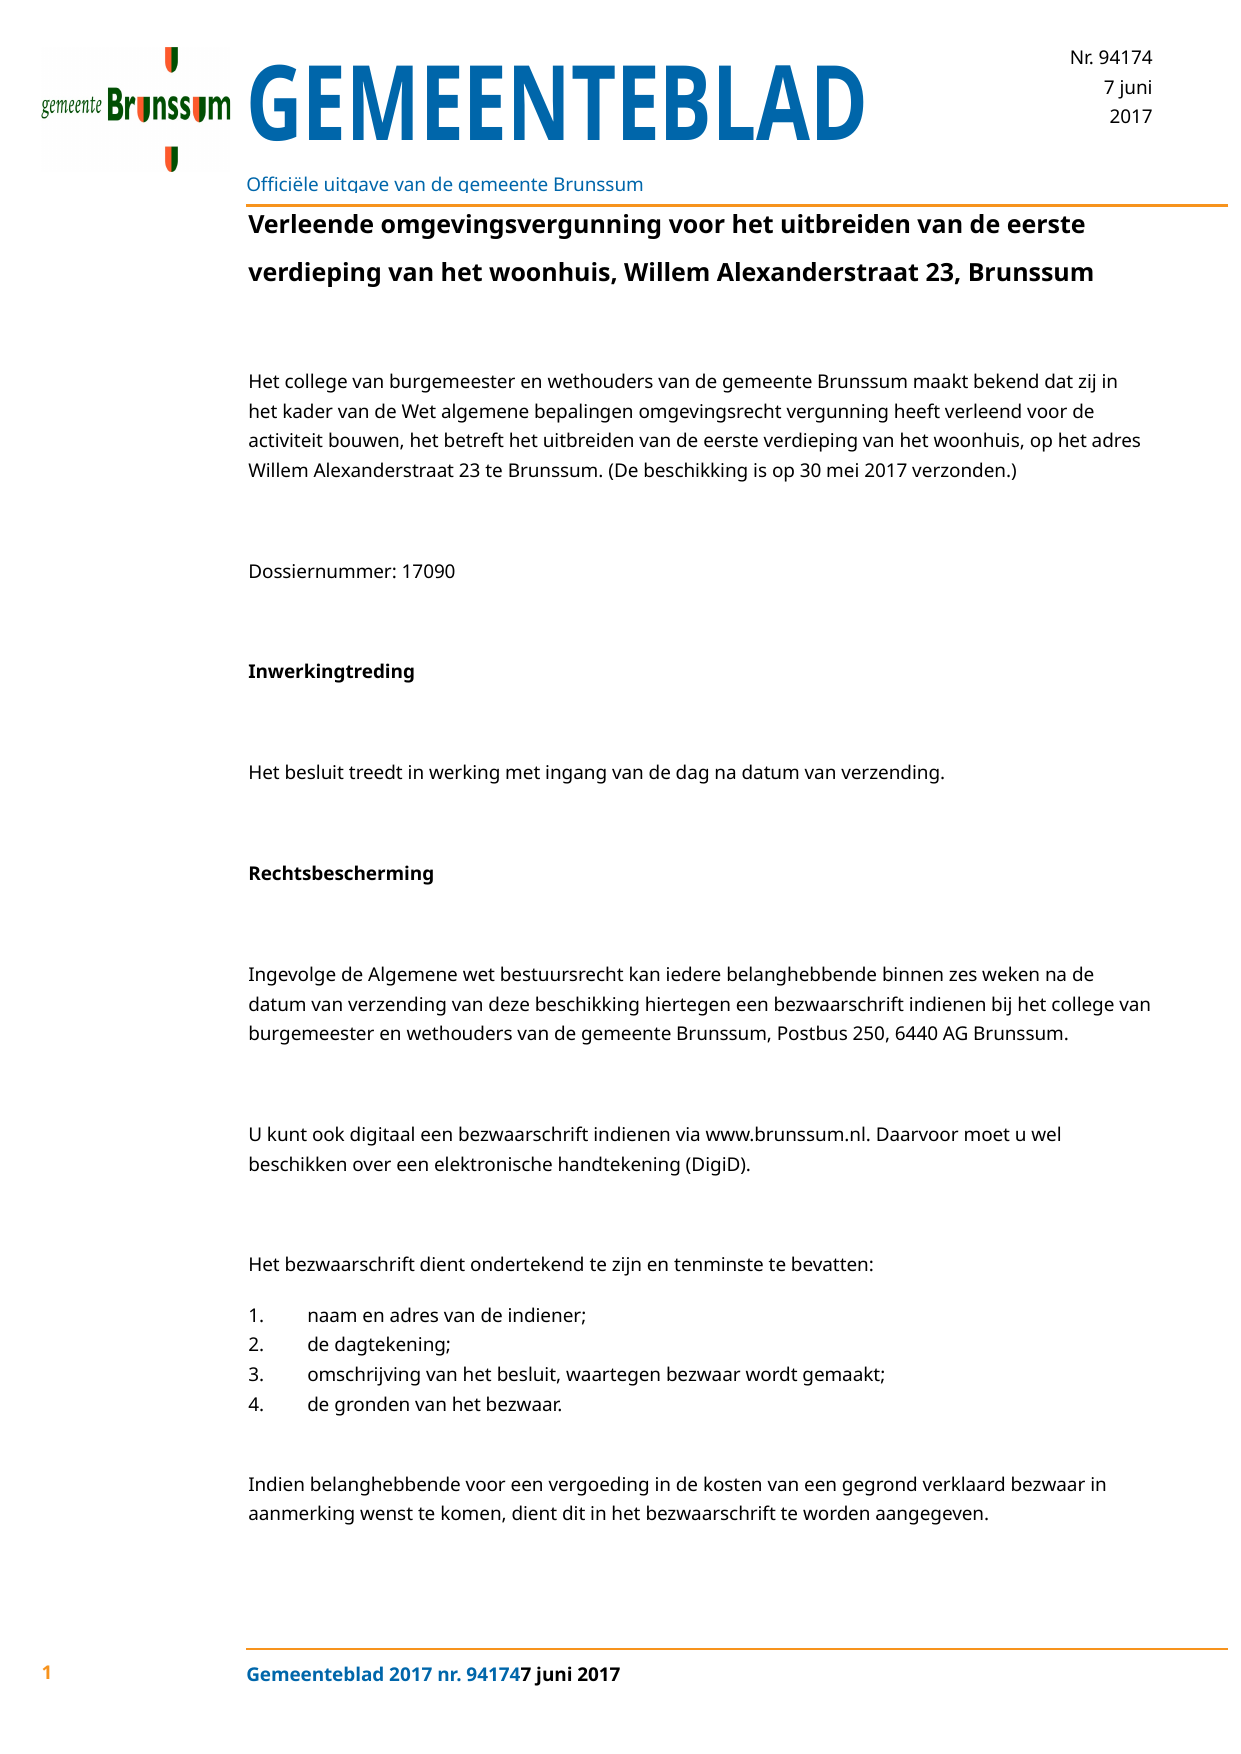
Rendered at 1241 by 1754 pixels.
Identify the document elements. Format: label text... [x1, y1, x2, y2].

text Inwerkingtreding [248, 659, 1152, 684]
list omschrijving van het besluit, waartegen bezwaar wordt gemaakt; [248, 1361, 1152, 1387]
text Indien belanghebbende voor een vergoeding in de kosten van een gegrond verklaard bezwaar in aanmerking wenst te komen, dient dit in het bezwaarschrift te worden aangegeven. [248, 1471, 1152, 1526]
text U kunt ook digitaal een bezwaarschrift indienen via www.brunssum.nl. Daarvoor moet u wel beschikken over een elektronische handtekening (DigiD). [248, 1121, 1152, 1177]
picture [41, 47, 231, 172]
text Rechtsbescherming [248, 860, 1152, 886]
list de gronden van het bezwaar. [248, 1391, 1152, 1417]
text Het bezwaarschrift dient ondertekend te zijn en tenminste te bevatten: [248, 1252, 1152, 1277]
text Ingevolge de Algemene wet bestuursrecht kan iedere belanghebbende binnen zes weken na de datum van verzending van deze beschikking hiertegen een bezwaarschrift indienen bij het college van burgemeester en wethouders van de gemeente Brunssum, Postbus 250, 6440 AG Brunssum. [248, 961, 1152, 1046]
list de dagtekening; [248, 1332, 1152, 1357]
text Verleende omgevingsvergunning voor het uitbreiden van de eerste verdieping van het woonhuis, Willem Alexanderstraat 23, Brunssum [248, 207, 1152, 288]
text Het besluit treedt in werking met ingang van de dag na datum van verzending. [248, 759, 1152, 785]
text Dossiernummer: 17090 [248, 558, 1152, 584]
text Het college van burgemeester en wethouders van de gemeente Brunssum maakt bekend dat zij in het kader van de Wet algemene bepalingen omgevingsrecht vergunning heeft verleend voor de activiteit bouwen, het betreft het uitbreiden van de eerste verdieping van het woonhuis, op het adres Willem Alexanderstraat 23 te Brunssum. (De beschikking is op 30 mei 2017 verzonden.) [248, 368, 1152, 483]
list naam en adres van de indiener; [248, 1302, 1152, 1328]
